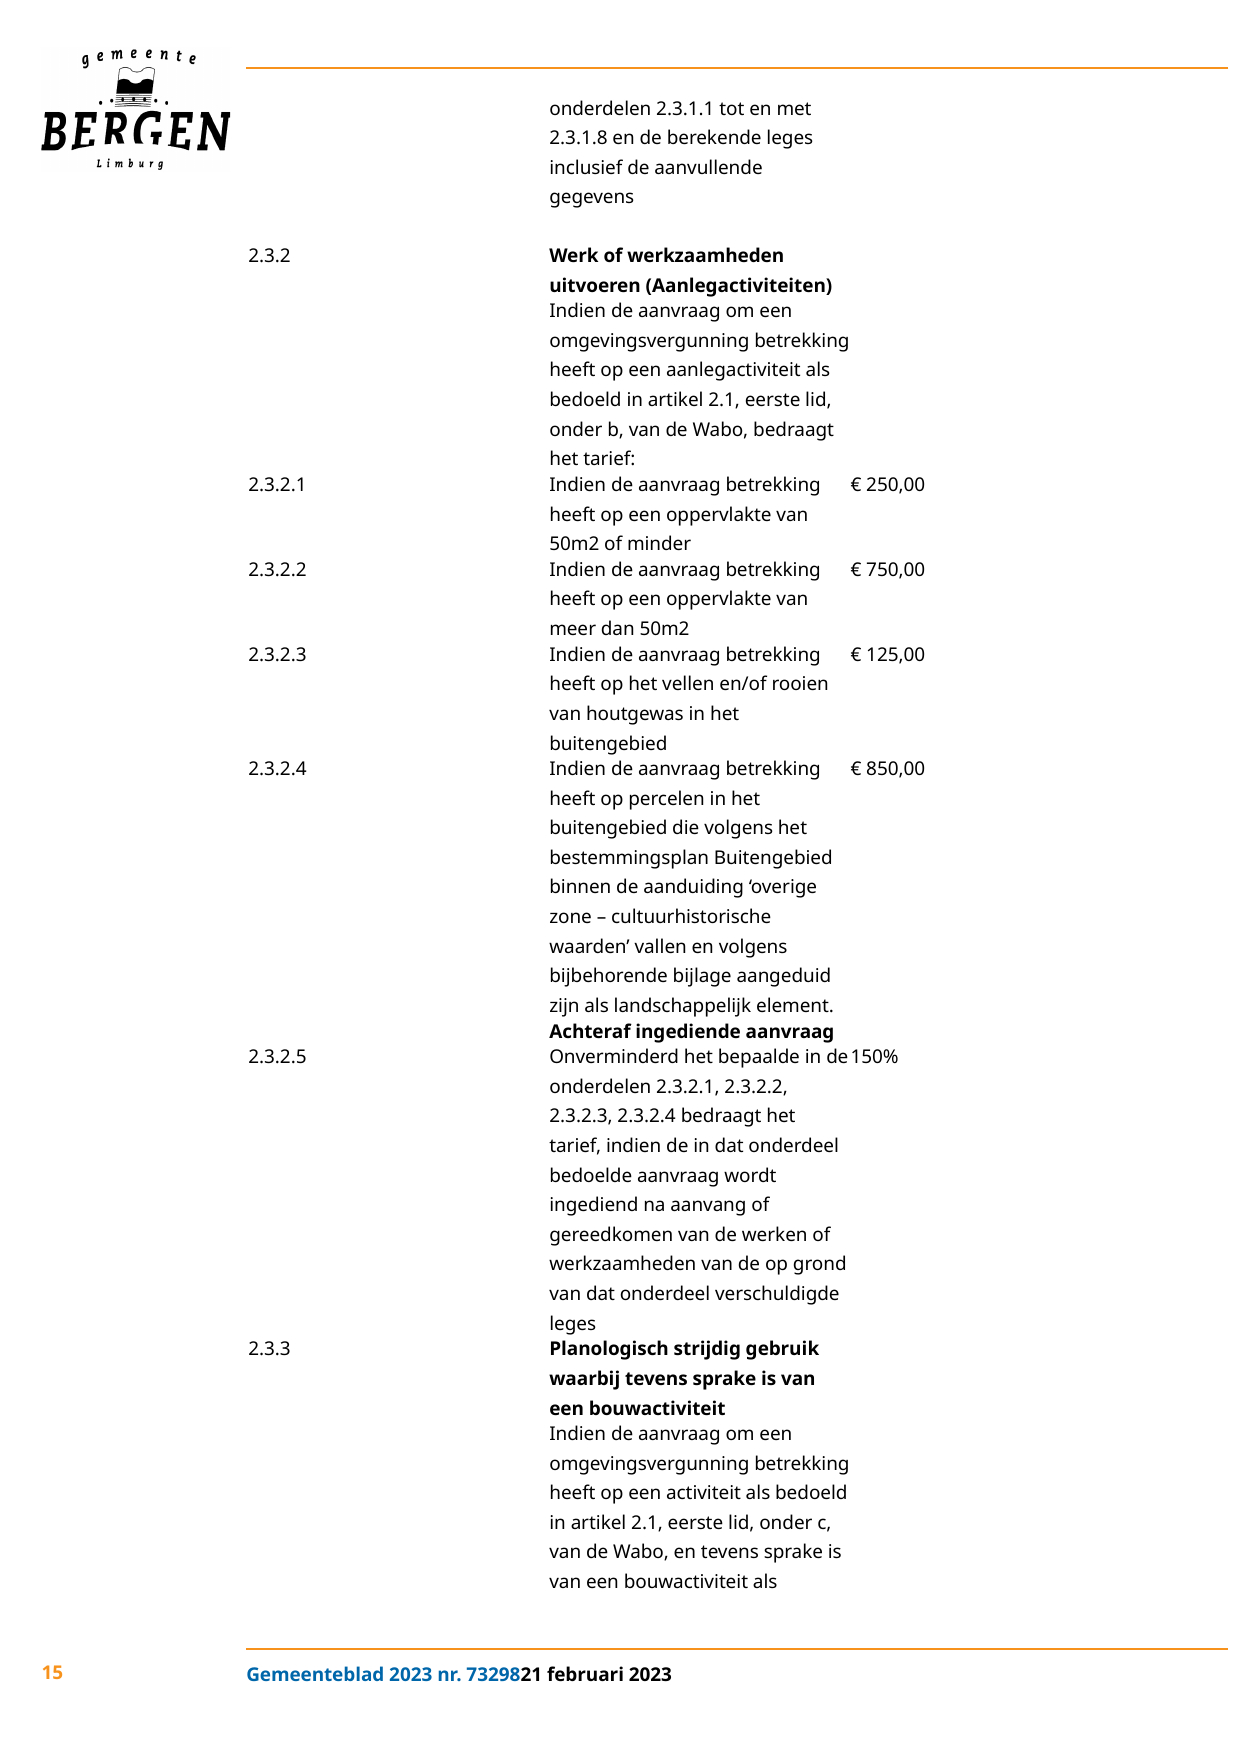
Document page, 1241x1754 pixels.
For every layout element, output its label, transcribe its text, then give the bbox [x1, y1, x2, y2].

table_cell [850, 1336, 1152, 1420]
table_cell [248, 1420, 549, 1594]
table_cell € 250,00 [850, 471, 1152, 556]
table_cell 2.3.2.3 [248, 641, 549, 755]
table_cell € 125,00 [850, 641, 1152, 755]
table_cell Indien de aanvraag betrekking heeft op een oppervlakte van 50m2 of minder [549, 471, 850, 556]
table_cell 2.3.2.1 [248, 471, 549, 556]
table_header Werk of werkzaamheden uitvoeren (Aanlegactiviteiten) [549, 242, 850, 297]
table_cell [850, 1018, 1152, 1043]
picture [41, 47, 231, 172]
table_cell 2.3.2.4 [248, 755, 549, 1018]
table_cell [248, 95, 549, 209]
table_header 2.3.2 [248, 242, 549, 297]
table_cell Onverminderd het bepaalde in de onderdelen 2.3.2.1, 2.3.2.2, 2.3.2.3, 2.3.2.4 bedraagt het tarief, indien de in dat onderdeel bedoelde aanvraag wordt ingediend na aanvang of gereedkomen van de werken of werkzaamheden van de op grond van dat onderdeel verschuldigde leges [549, 1044, 850, 1336]
table_cell [248, 298, 549, 471]
table_cell [850, 1420, 1152, 1594]
table_cell [248, 1018, 549, 1043]
table_cell Indien de aanvraag betrekking heeft op een oppervlakte van meer dan 50m2 [549, 556, 850, 641]
table_cell 150% [850, 1044, 1152, 1336]
table_cell onderdelen 2.3.1.1 tot en met 2.3.1.8 en de berekende leges inclusief de aanvullende gegevens [549, 95, 850, 209]
table_cell [850, 298, 1152, 471]
table_cell Indien de aanvraag om een omgevingsvergunning betrekking heeft op een aanlegactiviteit als bedoeld in artikel 2.1, eerste lid, onder b, van de Wabo, bedraagt het tarief: [549, 298, 850, 471]
table_cell Indien de aanvraag betrekking heeft op percelen in het buitengebied die volgens het bestemmingsplan Buitengebied binnen de aanduiding ‘overige zone – cultuurhistorische waarden’ vallen en volgens bijbehorende bijlage aangeduid zijn als landschappelijk element. [549, 755, 850, 1018]
table_cell 2.3.2.2 [248, 556, 549, 641]
table_cell Planologisch strijdig gebruik waarbij tevens sprake is van een bouwactiviteit [549, 1336, 850, 1420]
table_cell 2.3.2.5 [248, 1044, 549, 1336]
table_cell [850, 95, 1152, 209]
table_cell Indien de aanvraag om een omgevingsvergunning betrekking heeft op een activiteit als bedoeld in artikel 2.1, eerste lid, onder c, van de Wabo, en tevens sprake is van een bouwactiviteit als [549, 1420, 850, 1594]
table_cell Indien de aanvraag betrekking heeft op het vellen en/of rooien van houtgewas in het buitengebied [549, 641, 850, 755]
table_cell € 850,00 [850, 755, 1152, 1018]
table_cell 2.3.3 [248, 1336, 549, 1420]
table_cell Achteraf ingediende aanvraag [549, 1018, 850, 1043]
table_cell € 750,00 [850, 556, 1152, 641]
table_header [850, 242, 1152, 297]
